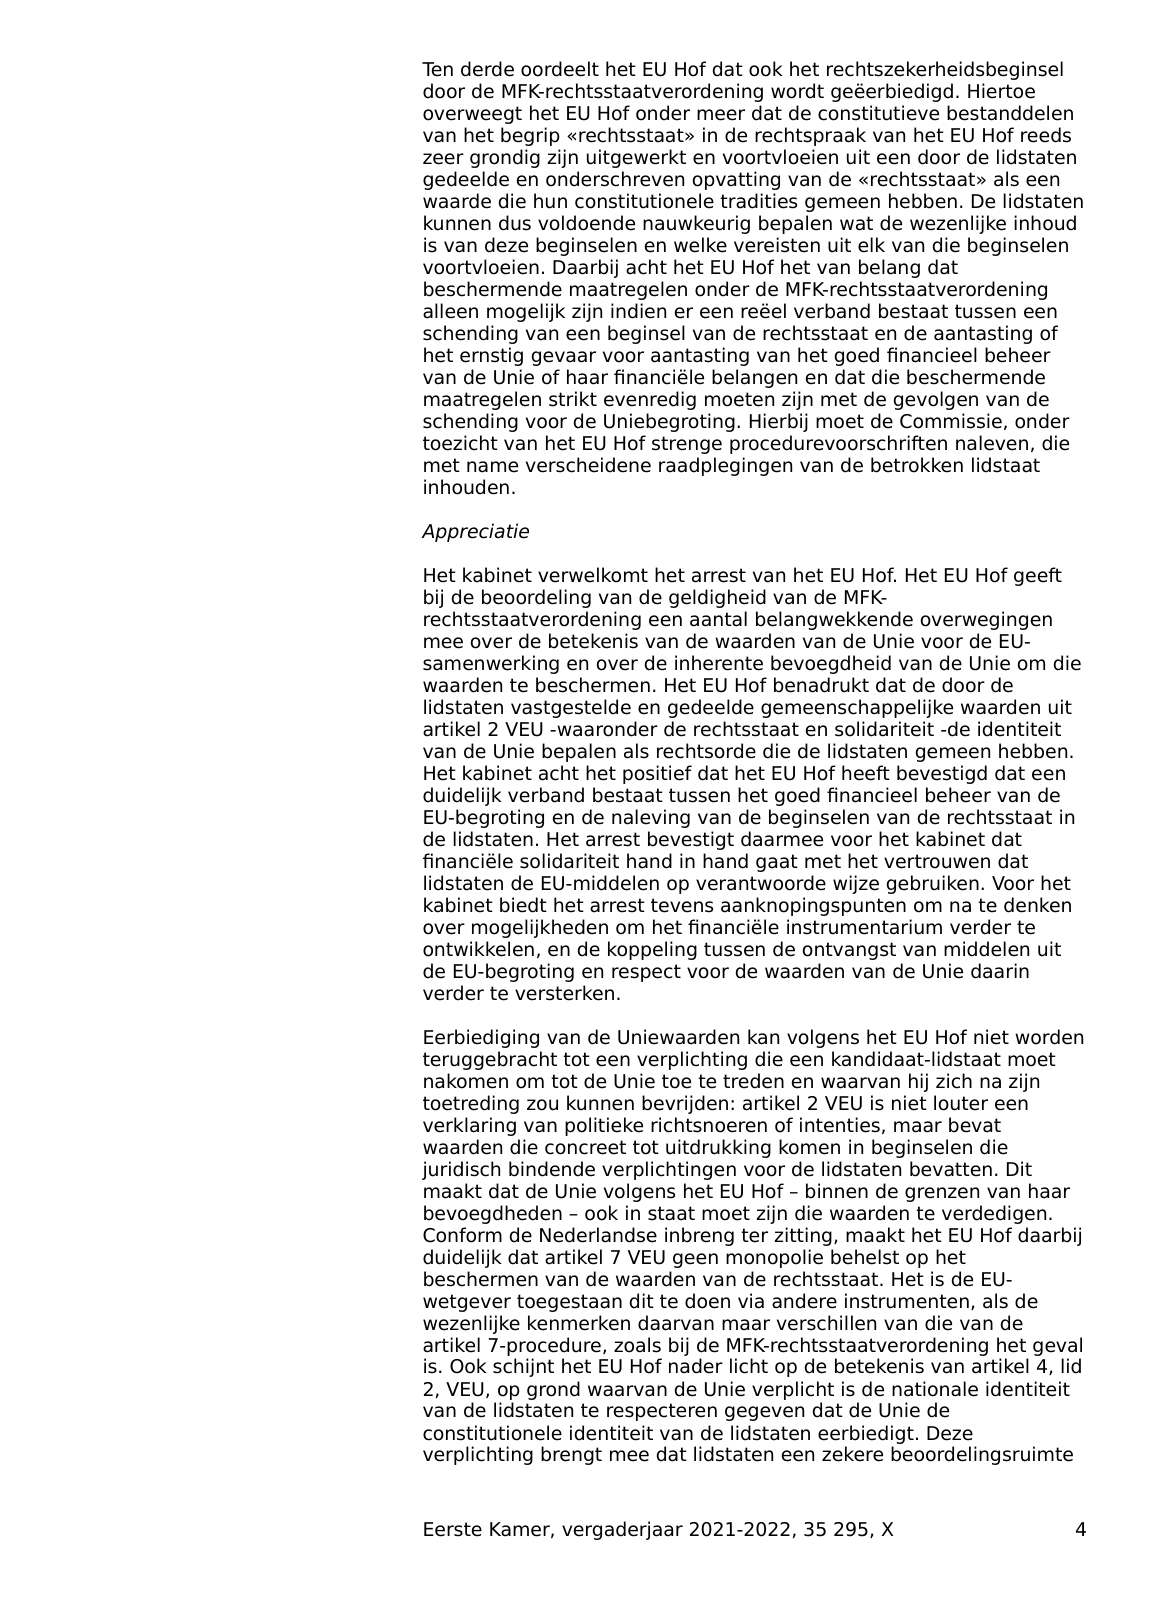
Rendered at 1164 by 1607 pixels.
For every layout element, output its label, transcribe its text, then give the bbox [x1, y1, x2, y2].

text Eerbiediging van de Uniewaarden kan volgens het EU Hof niet worden teruggebracht tot een verplichting die een kandidaat-lidstaat moet nakomen om tot de Unie toe te treden en waarvan hij zich na zijn toetreding zou kunnen bevrijden: artikel 2 VEU is niet louter een verklaring van politieke richtsnoeren of intenties, maar bevat waarden die concreet tot uitdrukking komen in beginselen die juridisch bindende verplichtingen voor de lidstaten bevatten. Dit maakt dat de Unie volgens het EU Hof – binnen de grenzen van haar bevoegdheden – ook in staat moet zijn die waarden te verdedigen. Conform de Nederlandse inbreng ter zitting, maakt het EU Hof daarbij duidelijk dat artikel 7 VEU geen monopolie behelst op het beschermen van de waarden van de rechtsstaat. Het is de EU-wetgever toegestaan dit te doen via andere instrumenten, als de wezenlijke kenmerken daarvan maar verschillen van die van de artikel 7-procedure, zoals bij de MFK-rechtsstaatverordening het geval is. Ook schijnt het EU Hof nader licht op de betekenis van artikel 4, lid 2, VEU, op grond waarvan de Unie verplicht is de nationale identiteit van de lidstaten te respecteren gegeven dat de Unie de constitutionele identiteit van de lidstaten eerbiedigt. Deze verplichting brengt mee dat lidstaten een zekere beoordelingsruimte [422, 1027, 1087, 1466]
text Ten derde oordeelt het EU Hof dat ook het rechtszekerheidsbeginsel door de MFK-rechtsstaatverordening wordt geëerbiedigd. Hiertoe overweegt het EU Hof onder meer dat de constitutieve bestanddelen van het begrip «rechtsstaat» in de rechtspraak van het EU Hof reeds zeer grondig zijn uitgewerkt en voortvloeien uit een door de lidstaten gedeelde en onderschreven opvatting van de «rechtsstaat» als een waarde die hun constitutionele tradities gemeen hebben. De lidstaten kunnen dus voldoende nauwkeurig bepalen wat de wezenlijke inhoud is van deze beginselen en welke vereisten uit elk van die beginselen voortvloeien. Daarbij acht het EU Hof het van belang dat beschermende maatregelen onder de MFK-rechtsstaatverordening alleen mogelijk zijn indien er een reëel verband bestaat tussen een schending van een beginsel van de rechtsstaat en de aantasting of het ernstig gevaar voor aantasting van het goed financieel beheer van de Unie of haar financiële belangen en dat die beschermende maatregelen strikt evenredig moeten zijn met de gevolgen van de schending voor de Uniebegroting. Hierbij moet de Commissie, onder toezicht van het EU Hof strenge procedurevoorschriften naleven, die met name verscheidene raadplegingen van de betrokken lidstaat inhouden. [422, 59, 1087, 499]
subtitle Appreciatie [422, 521, 1087, 543]
text Het kabinet verwelkomt het arrest van het EU Hof. Het EU Hof geeft bij de beoordeling van de geldigheid van de MFK-rechtsstaatverordening een aantal belangwekkende overwegingen mee over de betekenis van de waarden van de Unie voor de EU-samenwerking en over de inherente bevoegdheid van de Unie om die waarden te beschermen. Het EU Hof benadrukt dat de door de lidstaten vastgestelde en gedeelde gemeenschappelijke waarden uit artikel 2 VEU -waaronder de rechtsstaat en solidariteit -de identiteit van de Unie bepalen als rechtsorde die de lidstaten gemeen hebben. Het kabinet acht het positief dat het EU Hof heeft bevestigd dat een duidelijk verband bestaat tussen het goed financieel beheer van de EU-begroting en de naleving van de beginselen van de rechtsstaat in de lidstaten. Het arrest bevestigt daarmee voor het kabinet dat financiële solidariteit hand in hand gaat met het vertrouwen dat lidstaten de EU-middelen op verantwoorde wijze gebruiken. Voor het kabinet biedt het arrest tevens aanknopingspunten om na te denken over mogelijkheden om het financiële instrumentarium verder te ontwikkelen, en de koppeling tussen de ontvangst van middelen uit de EU-begroting en respect voor de waarden van de Unie daarin verder te versterken. [422, 565, 1087, 1004]
